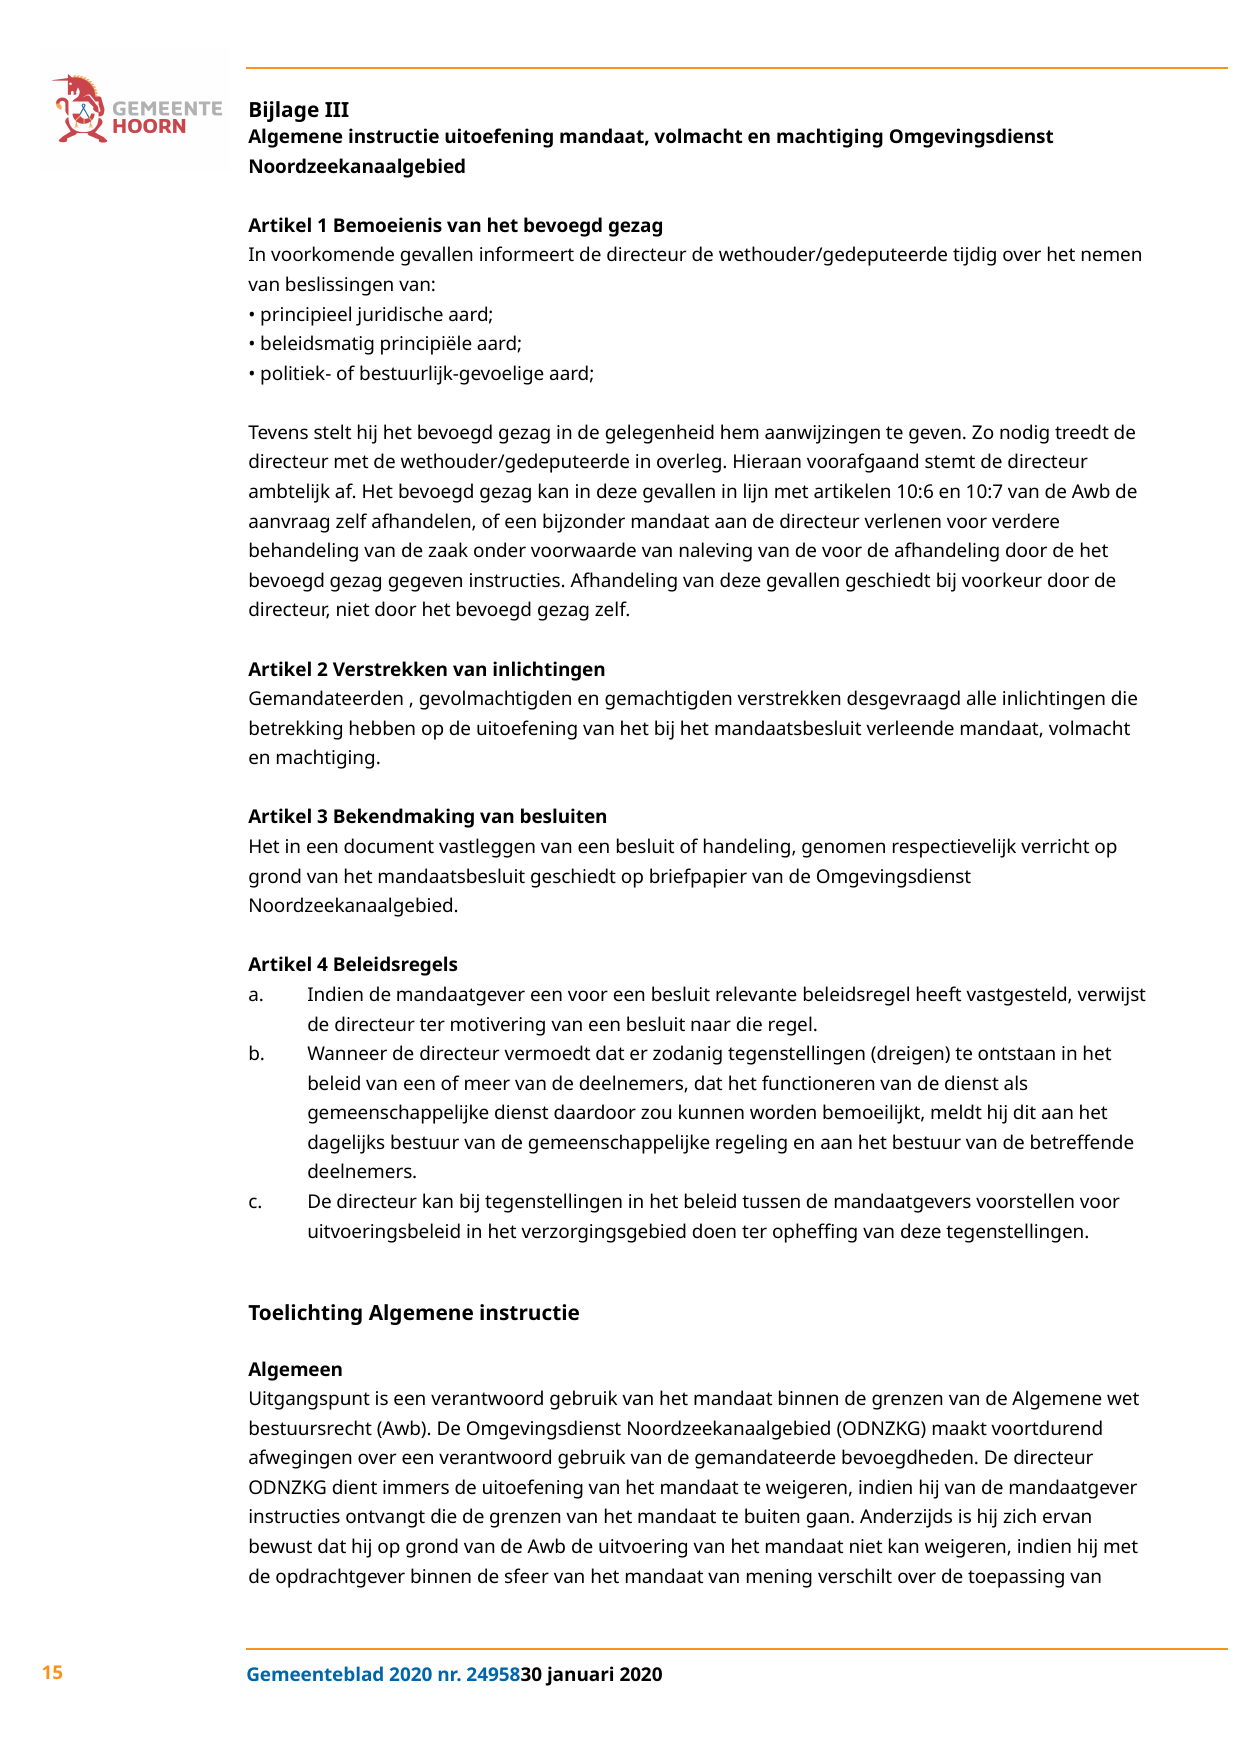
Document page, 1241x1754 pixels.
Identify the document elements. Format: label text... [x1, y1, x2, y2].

text Het in een document vastleggen van een besluit of handeling, genomen respectievelijk verricht op grond van het mandaatsbesluit geschiedt op briefpapier van de Omgevingsdienst Noordzeekanaalgebied. [248, 833, 1152, 918]
text Bijlage III [248, 95, 1152, 123]
text • beleidsmatig principiële aard; [248, 330, 1152, 356]
text Algemene instructie uitoefening mandaat, volmacht en machtiging Omgevingsdienst Noordzeekanaalgebied [248, 123, 1152, 178]
text • principieel juridische aard; [248, 301, 1152, 326]
text In voorkomende gevallen informeert de directeur de wethouder/gedeputeerde tijdig over het nemen van beslissingen van: [248, 242, 1152, 297]
text Artikel 2 Verstrekken van inlichtingen [248, 656, 1152, 681]
picture [41, 47, 231, 172]
text Artikel 1 Bemoeienis van het bevoegd gezag [248, 212, 1152, 238]
list Indien de mandaatgever een voor een besluit relevante beleidsregel heeft vastgesteld, verwijst de directeur ter motivering van een besluit naar die regel. [248, 981, 1152, 1036]
text Uitgangspunt is een verantwoord gebruik van het mandaat binnen de grenzen van de Algemene wet bestuursrecht (Awb). De Omgevingsdienst Noordzeekanaalgebied (ODNZKG) maakt voortdurend afwegingen over een verantwoord gebruik van de gemandateerde bevoegdheden. De directeur ODNZKG dient immers de uitoefening van het mandaat te weigeren, indien hij van de mandaatgever instructies ontvangt die de grenzen van het mandaat te buiten gaan. Anderzijds is hij zich ervan bewust dat hij op grond van de Awb de uitvoering van het mandaat niet kan weigeren, indien hij met de opdrachtgever binnen de sfeer van het mandaat van mening verschilt over de toepassing van [248, 1385, 1152, 1589]
list Wanneer de directeur vermoedt dat er zodanig tegenstellingen (dreigen) te ontstaan in het beleid van een of meer van de deelnemers, dat het functioneren van de dienst als gemeenschappelijke dienst daardoor zou kunnen worden bemoeilijkt, meldt hij dit aan het dagelijks bestuur van de gemeenschappelijke regeling en aan het bestuur van de betreffende deelnemers. [248, 1040, 1152, 1184]
text Tevens stelt hij het bevoegd gezag in de gelegenheid hem aanwijzingen te geven. Zo nodig treedt de directeur met de wethouder/gedeputeerde in overleg. Hieraan voorafgaand stemt de directeur ambtelijk af. Het bevoegd gezag kan in deze gevallen in lijn met artikelen 10:6 en 10:7 van de Awb de aanvraag zelf afhandelen, of een bijzonder mandaat aan de directeur verlenen voor verdere behandeling van de zaak onder voorwaarde van naleving van de voor de afhandeling door de het bevoegd gezag gegeven instructies. Afhandeling van deze gevallen geschiedt bij voorkeur door de directeur, niet door het bevoegd gezag zelf. [248, 419, 1152, 622]
text Artikel 3 Bekendmaking van besluiten [248, 804, 1152, 829]
text Gemandateerden , gevolmachtigden en gemachtigden verstrekken desgevraagd alle inlichtingen die betrekking hebben op de uitoefening van het bij het mandaatsbesluit verleende mandaat, volmacht en machtiging. [248, 685, 1152, 770]
text • politiek- of bestuurlijk-gevoelige aard; [248, 360, 1152, 386]
text Toelichting Algemene instructie [248, 1298, 1152, 1326]
text Artikel 4 Beleidsregels [248, 952, 1152, 977]
text Algemeen [248, 1356, 1152, 1382]
list De directeur kan bij tegenstellingen in het beleid tussen de mandaatgevers voorstellen voor uitvoeringsbeleid in het verzorgingsgebied doen ter opheffing van deze tegenstellingen. [248, 1188, 1152, 1243]
